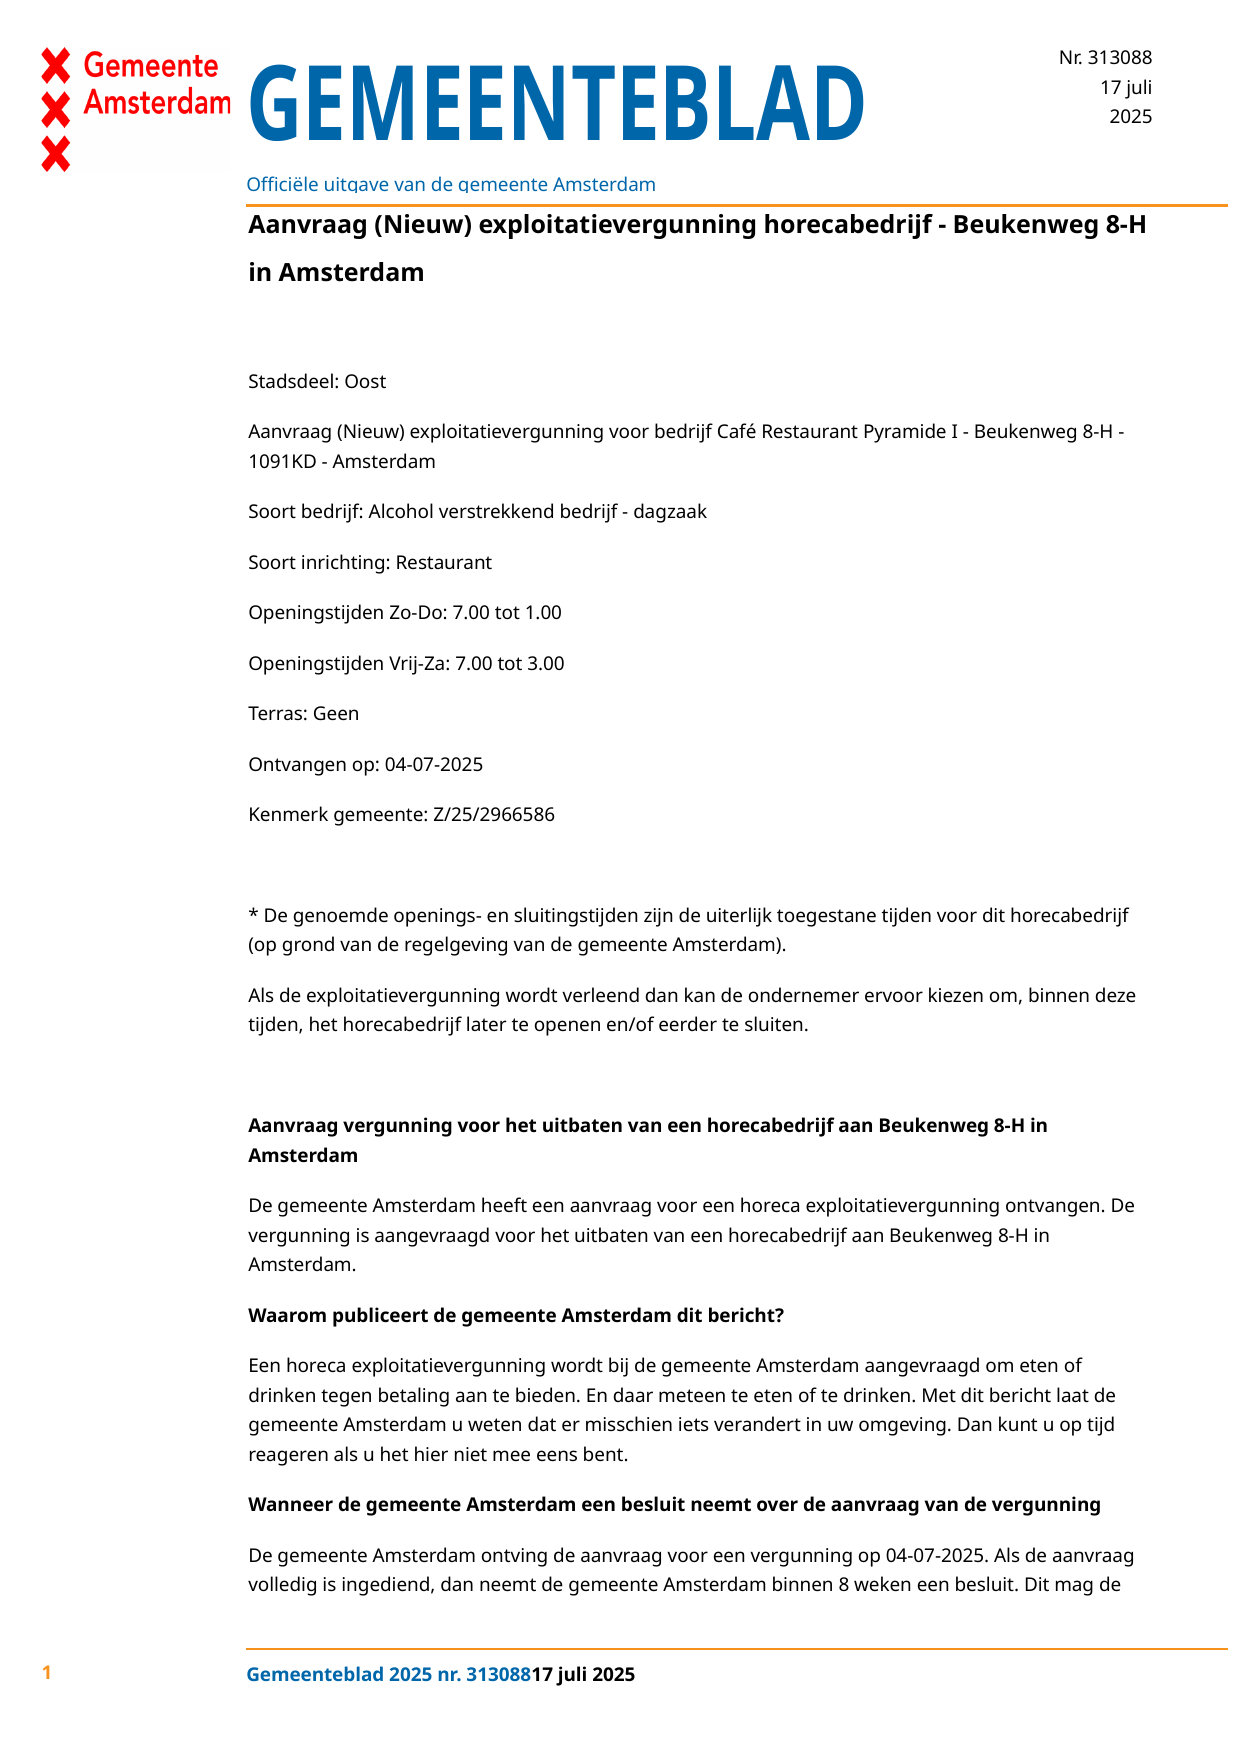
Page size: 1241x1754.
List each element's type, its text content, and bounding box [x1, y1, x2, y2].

text Kenmerk gemeente: Z/25/2966586 [248, 801, 1152, 827]
text Waarom publiceert de gemeente Amsterdam dit bericht? [248, 1302, 1152, 1328]
text * De genoemde openings- en sluitingstijden zijn de uiterlijk toegestane tijden voor dit horecabedrijf (op grond van de regelgeving van de gemeente Amsterdam). [248, 902, 1152, 957]
text Wanneer de gemeente Amsterdam een besluit neemt over de aanvraag van de vergunning [248, 1492, 1152, 1517]
text Een horeca exploitatievergunning wordt bij de gemeente Amsterdam aangevraagd om eten of drinken tegen betaling aan te bieden. En daar meteen te eten of te drinken. Met dit bericht laat de gemeente Amsterdam u weten dat er misschien iets verandert in uw omgeving. Dan kunt u op tijd reageren als u het hier niet mee eens bent. [248, 1352, 1152, 1467]
text Aanvraag (Nieuw) exploitatievergunning voor bedrijf Café Restaurant Pyramide I - Beukenweg 8-H - 1091KD - Amsterdam [248, 419, 1152, 474]
text Openingstijden Zo-Do: 7.00 tot 1.00 [248, 599, 1152, 625]
text Terras: Geen [248, 700, 1152, 726]
text De gemeente Amsterdam ontving de aanvraag voor een vergunning op 04-07-2025. Als de aanvraag volledig is ingediend, dan neemt de gemeente Amsterdam binnen 8 weken een besluit. Dit mag de [248, 1542, 1152, 1597]
text Openingstijden Vrij-Za: 7.00 tot 3.00 [248, 650, 1152, 676]
text Ontvangen op: 04-07-2025 [248, 751, 1152, 777]
picture [41, 47, 231, 172]
text Stadsdeel: Oost [248, 368, 1152, 394]
text Soort inrichting: Restaurant [248, 549, 1152, 575]
text Aanvraag vergunning voor het uitbaten van een horecabedrijf aan Beukenweg 8-H in Amsterdam [248, 1112, 1152, 1168]
text Als de exploitatievergunning wordt verleend dan kan de ondernemer ervoor kiezen om, binnen deze tijden, het horecabedrijf later te openen en/of eerder te sluiten. [248, 982, 1152, 1037]
text Aanvraag (Nieuw) exploitatievergunning horecabedrijf - Beukenweg 8-H in Amsterdam [248, 207, 1152, 288]
text Soort bedrijf: Alcohol verstrekkend bedrijf - dagzaak [248, 499, 1152, 524]
text De gemeente Amsterdam heeft een aanvraag voor een horeca exploitatievergunning ontvangen. De vergunning is aangevraagd voor het uitbaten van een horecabedrijf aan Beukenweg 8-H in Amsterdam. [248, 1192, 1152, 1277]
